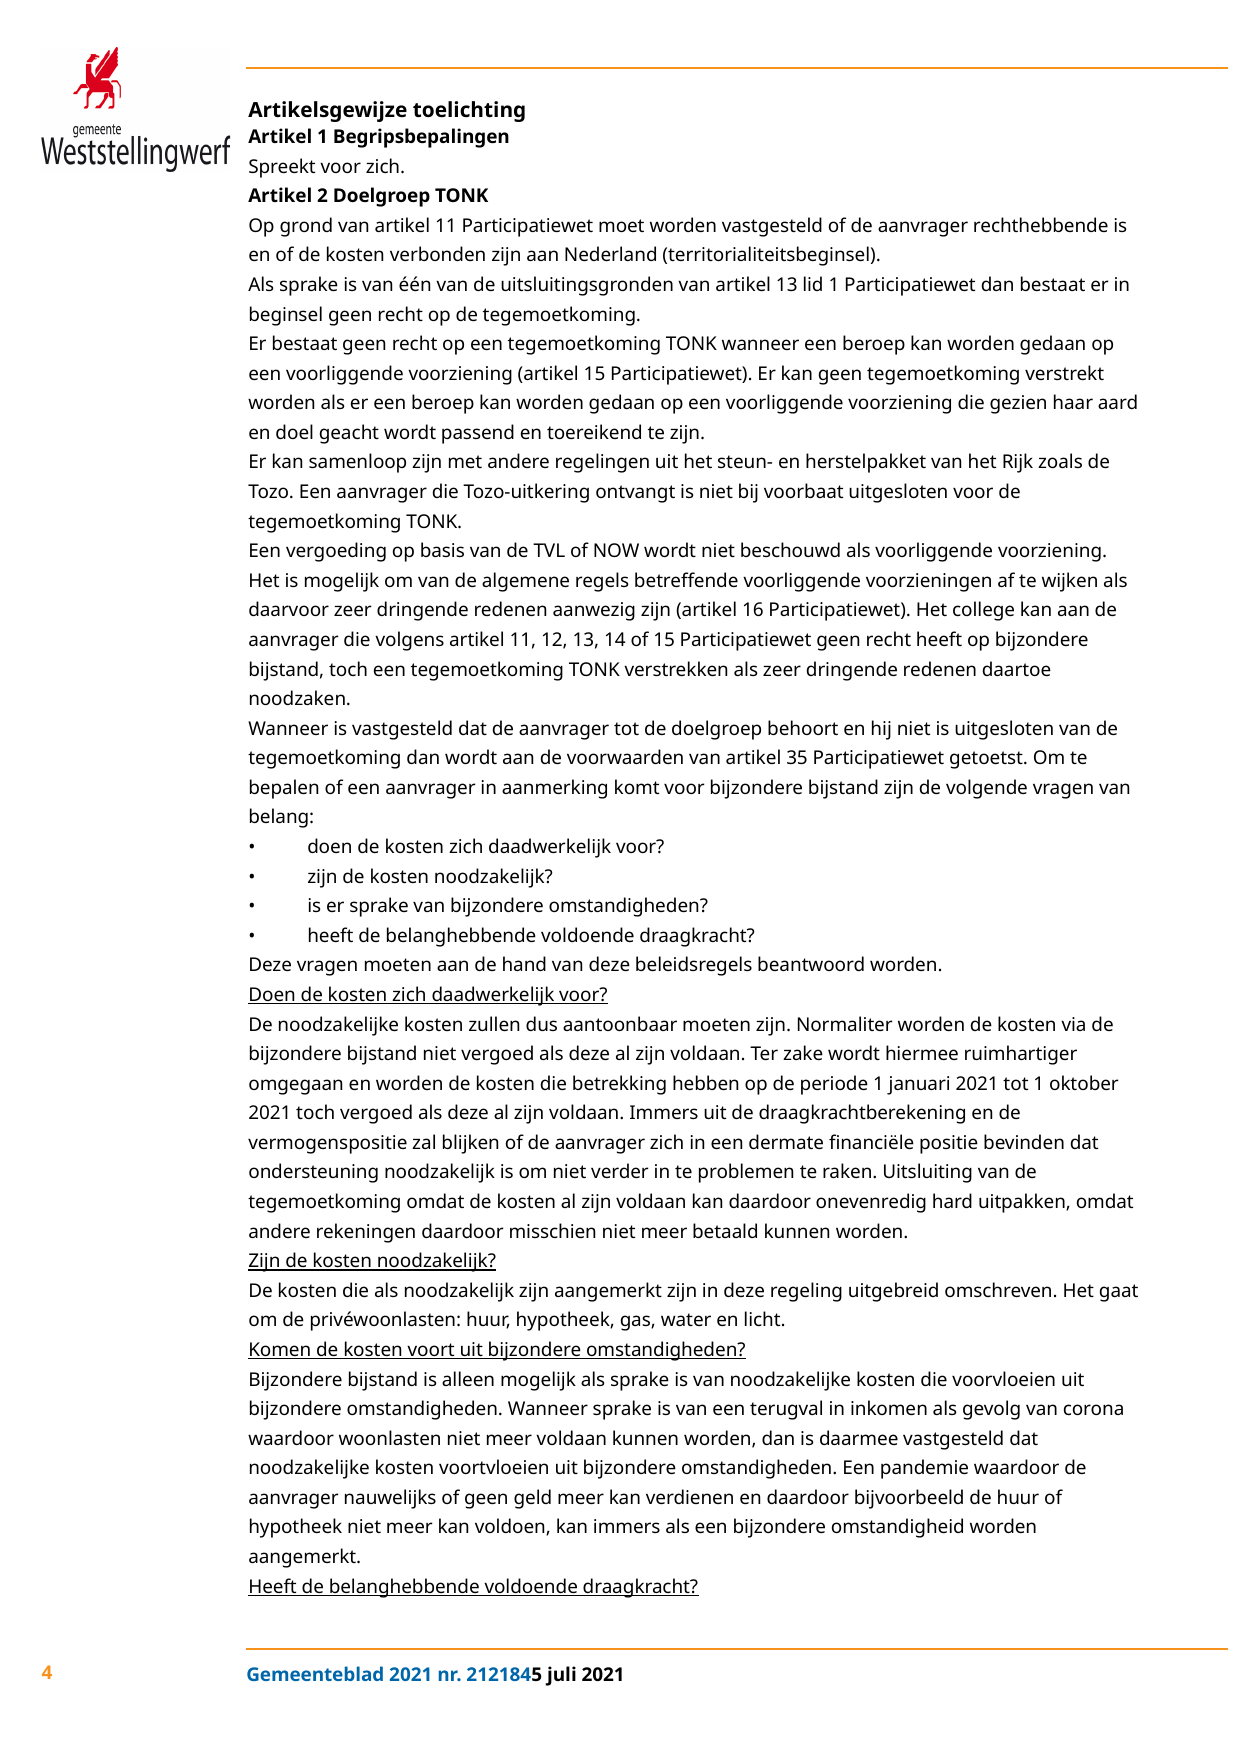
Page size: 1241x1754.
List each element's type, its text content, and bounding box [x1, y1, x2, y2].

text Artikel 2 Doelgroep TONK [248, 182, 1152, 208]
text Er bestaat geen recht op een tegemoetkoming TONK wanneer een beroep kan worden gedaan op een voorliggende voorziening (artikel 15 Participatiewet). Er kan geen tegemoetkoming verstrekt worden als er een beroep kan worden gedaan op een voorliggende voorziening die gezien haar aard en doel geacht wordt passend en toereikend te zijn. [248, 330, 1152, 445]
text Doen de kosten zich daadwerkelijk voor? [248, 981, 1152, 1007]
text Als sprake is van één van de uitsluitingsgronden van artikel 13 lid 1 Participatiewet dan bestaat er in beginsel geen recht op de tegemoetkoming. [248, 271, 1152, 327]
text Wanneer is vastgesteld dat de aanvrager tot de doelgroep behoort en hij niet is uitgesloten van de tegemoetkoming dan wordt aan de voorwaarden van artikel 35 Participatiewet getoetst. Om te bepalen of een aanvrager in aanmerking komt voor bijzondere bijstand zijn de volgende vragen van belang: [248, 715, 1152, 829]
text Komen de kosten voort uit bijzondere omstandigheden? [248, 1336, 1152, 1362]
text De noodzakelijke kosten zullen dus aantoonbaar moeten zijn. Normaliter worden de kosten via de bijzondere bijstand niet vergoed als deze al zijn voldaan. Ter zake wordt hiermee ruimhartiger omgegaan en worden de kosten die betrekking hebben op de periode 1 januari 2021 tot 1 oktober 2021 toch vergoed als deze al zijn voldaan. Immers uit de draagkrachtberekening en de vermogenspositie zal blijken of de aanvrager zich in een dermate financiële positie bevinden dat ondersteuning noodzakelijk is om niet verder in te problemen te raken. Uitsluiting van de tegemoetkoming omdat de kosten al zijn voldaan kan daardoor onevenredig hard uitpakken, omdat andere rekeningen daardoor misschien niet meer betaald kunnen worden. [248, 1011, 1152, 1244]
picture [41, 47, 231, 172]
text Op grond van artikel 11 Participatiewet moet worden vastgesteld of de aanvrager rechthebbende is en of de kosten verbonden zijn aan Nederland (territorialiteitsbeginsel). [248, 212, 1152, 267]
list is er sprake van bijzondere omstandigheden? [248, 892, 1152, 918]
list doen de kosten zich daadwerkelijk voor? [248, 833, 1152, 859]
list zijn de kosten noodzakelijk? [248, 863, 1152, 889]
text Een vergoeding op basis van de TVL of NOW wordt niet beschouwd als voorliggende voorziening. [248, 537, 1152, 563]
text Bijzondere bijstand is alleen mogelijk als sprake is van noodzakelijke kosten die voorvloeien uit bijzondere omstandigheden. Wanneer sprake is van een terugval in inkomen als gevolg van corona waardoor woonlasten niet meer voldaan kunnen worden, dan is daarmee vastgesteld dat noodzakelijke kosten voortvloeien uit bijzondere omstandigheden. Een pandemie waardoor de aanvrager nauwelijks of geen geld meer kan verdienen en daardoor bijvoorbeeld de huur of hypotheek niet meer kan voldoen, kan immers als een bijzondere omstandigheid worden aangemerkt. [248, 1366, 1152, 1569]
text Deze vragen moeten aan de hand van deze beleidsregels beantwoord worden. [248, 952, 1152, 977]
text Het is mogelijk om van de algemene regels betreffende voorliggende voorzieningen af te wijken als daarvoor zeer dringende redenen aanwezig zijn (artikel 16 Participatiewet). Het college kan aan de aanvrager die volgens artikel 11, 12, 13, 14 of 15 Participatiewet geen recht heeft op bijzondere bijstand, toch een tegemoetkoming TONK verstrekken als zeer dringende redenen daartoe noodzaken. [248, 567, 1152, 711]
text Heeft de belanghebbende voldoende draagkracht? [248, 1573, 1152, 1599]
text Er kan samenloop zijn met andere regelingen uit het steun- en herstelpakket van het Rijk zoals de Tozo. Een aanvrager die Tozo-uitkering ontvangt is niet bij voorbaat uitgesloten voor de tegemoetkoming TONK. [248, 449, 1152, 534]
text Zijn de kosten noodzakelijk? [248, 1247, 1152, 1273]
text De kosten die als noodzakelijk zijn aangemerkt zijn in deze regeling uitgebreid omschreven. Het gaat om de privéwoonlasten: huur, hypotheek, gas, water en licht. [248, 1277, 1152, 1332]
list heeft de belanghebbende voldoende draagkracht? [248, 922, 1152, 948]
text Artikelsgewijze toelichting [248, 95, 1152, 123]
text Artikel 1 Begripsbepalingen [248, 123, 1152, 149]
text Spreekt voor zich. [248, 153, 1152, 179]
